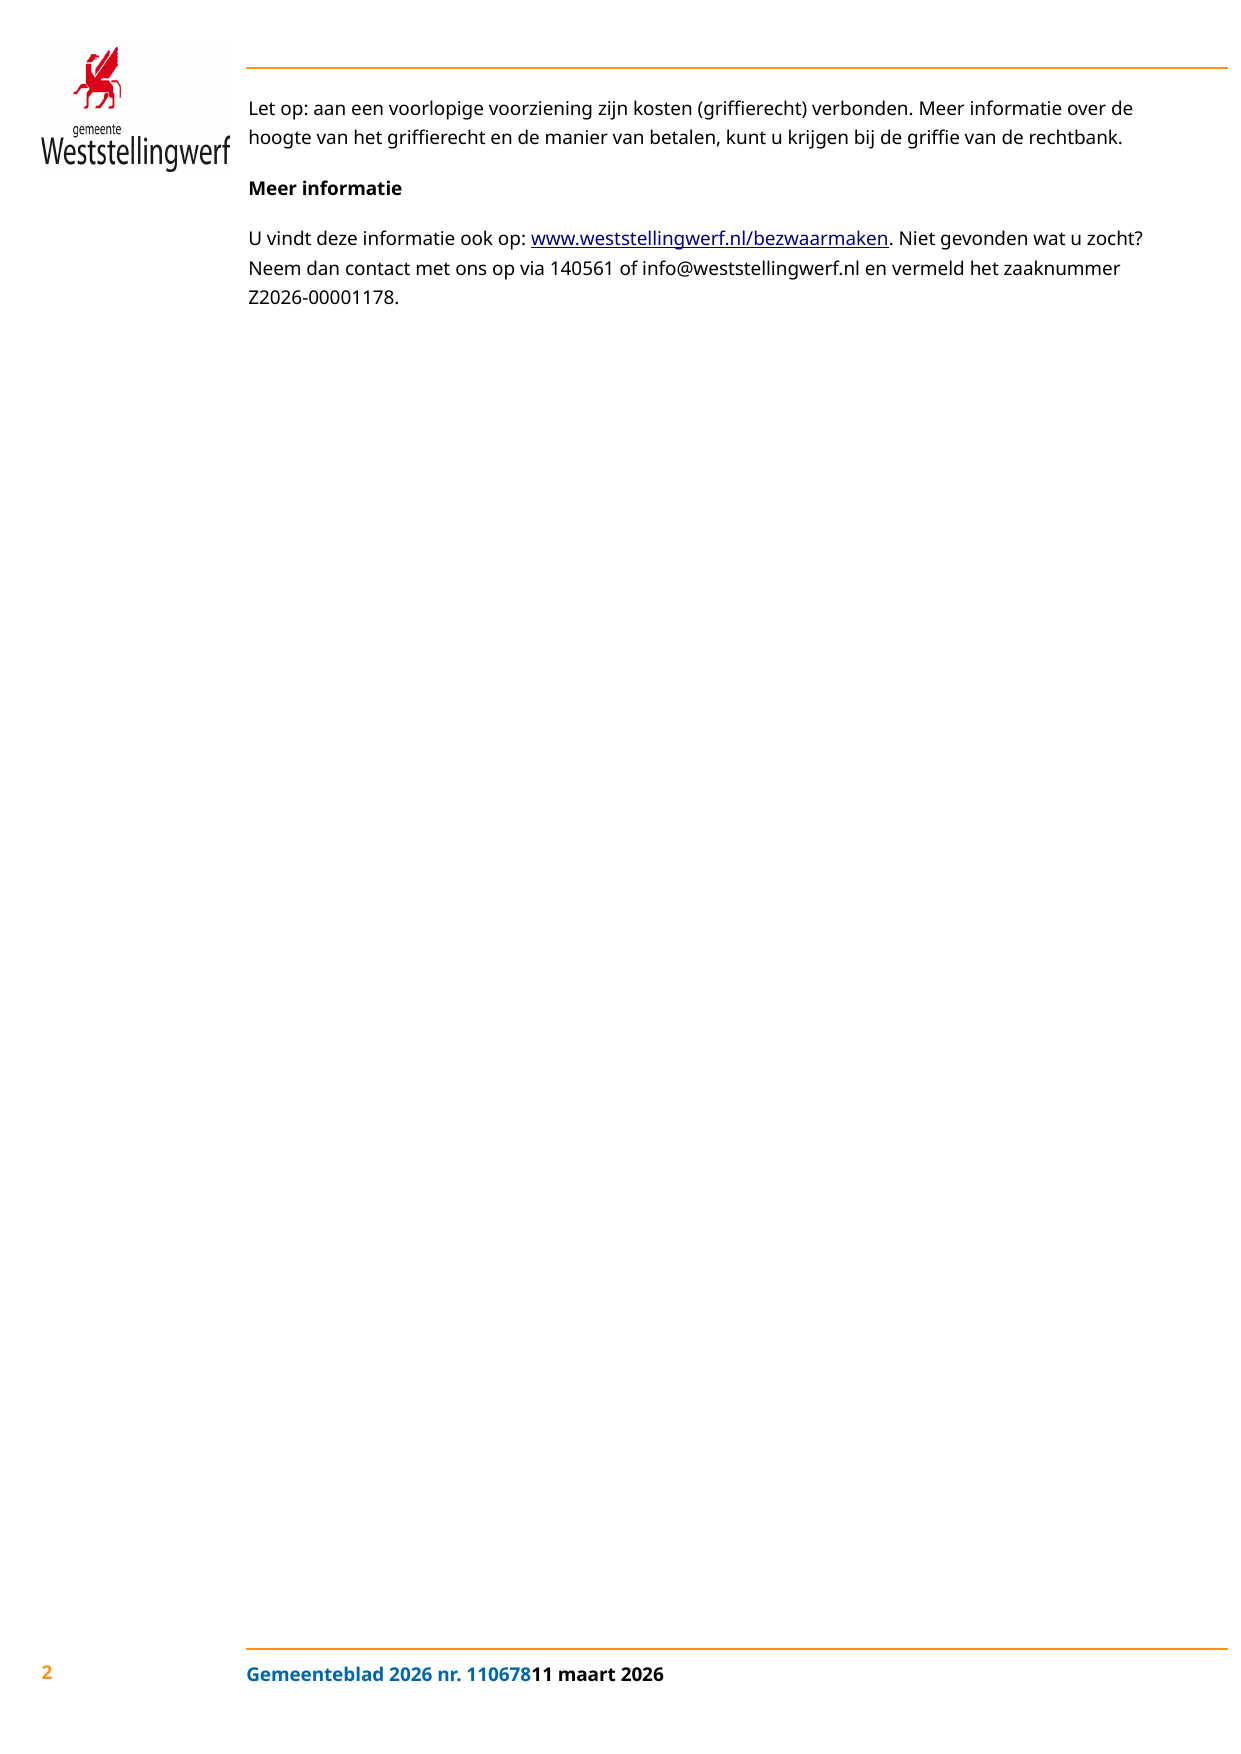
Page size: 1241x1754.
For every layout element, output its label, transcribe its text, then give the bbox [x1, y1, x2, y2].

text U vindt deze informatie ook op: www.weststellingwerf.nl/bezwaarmaken. Niet gevonden wat u zocht? Neem dan contact met ons op via 140561 of info@weststellingwerf.nl en vermeld het zaaknummer Z2026-00001178. [248, 225, 1152, 310]
text Let op: aan een voorlopige voorziening zijn kosten (griffierecht) verbonden. Meer informatie over de hoogte van het griffierecht en de manier van betalen, kunt u krijgen bij de griffie van de rechtbank. [248, 95, 1152, 150]
text Meer informatie [248, 175, 1152, 201]
picture [41, 47, 231, 172]
